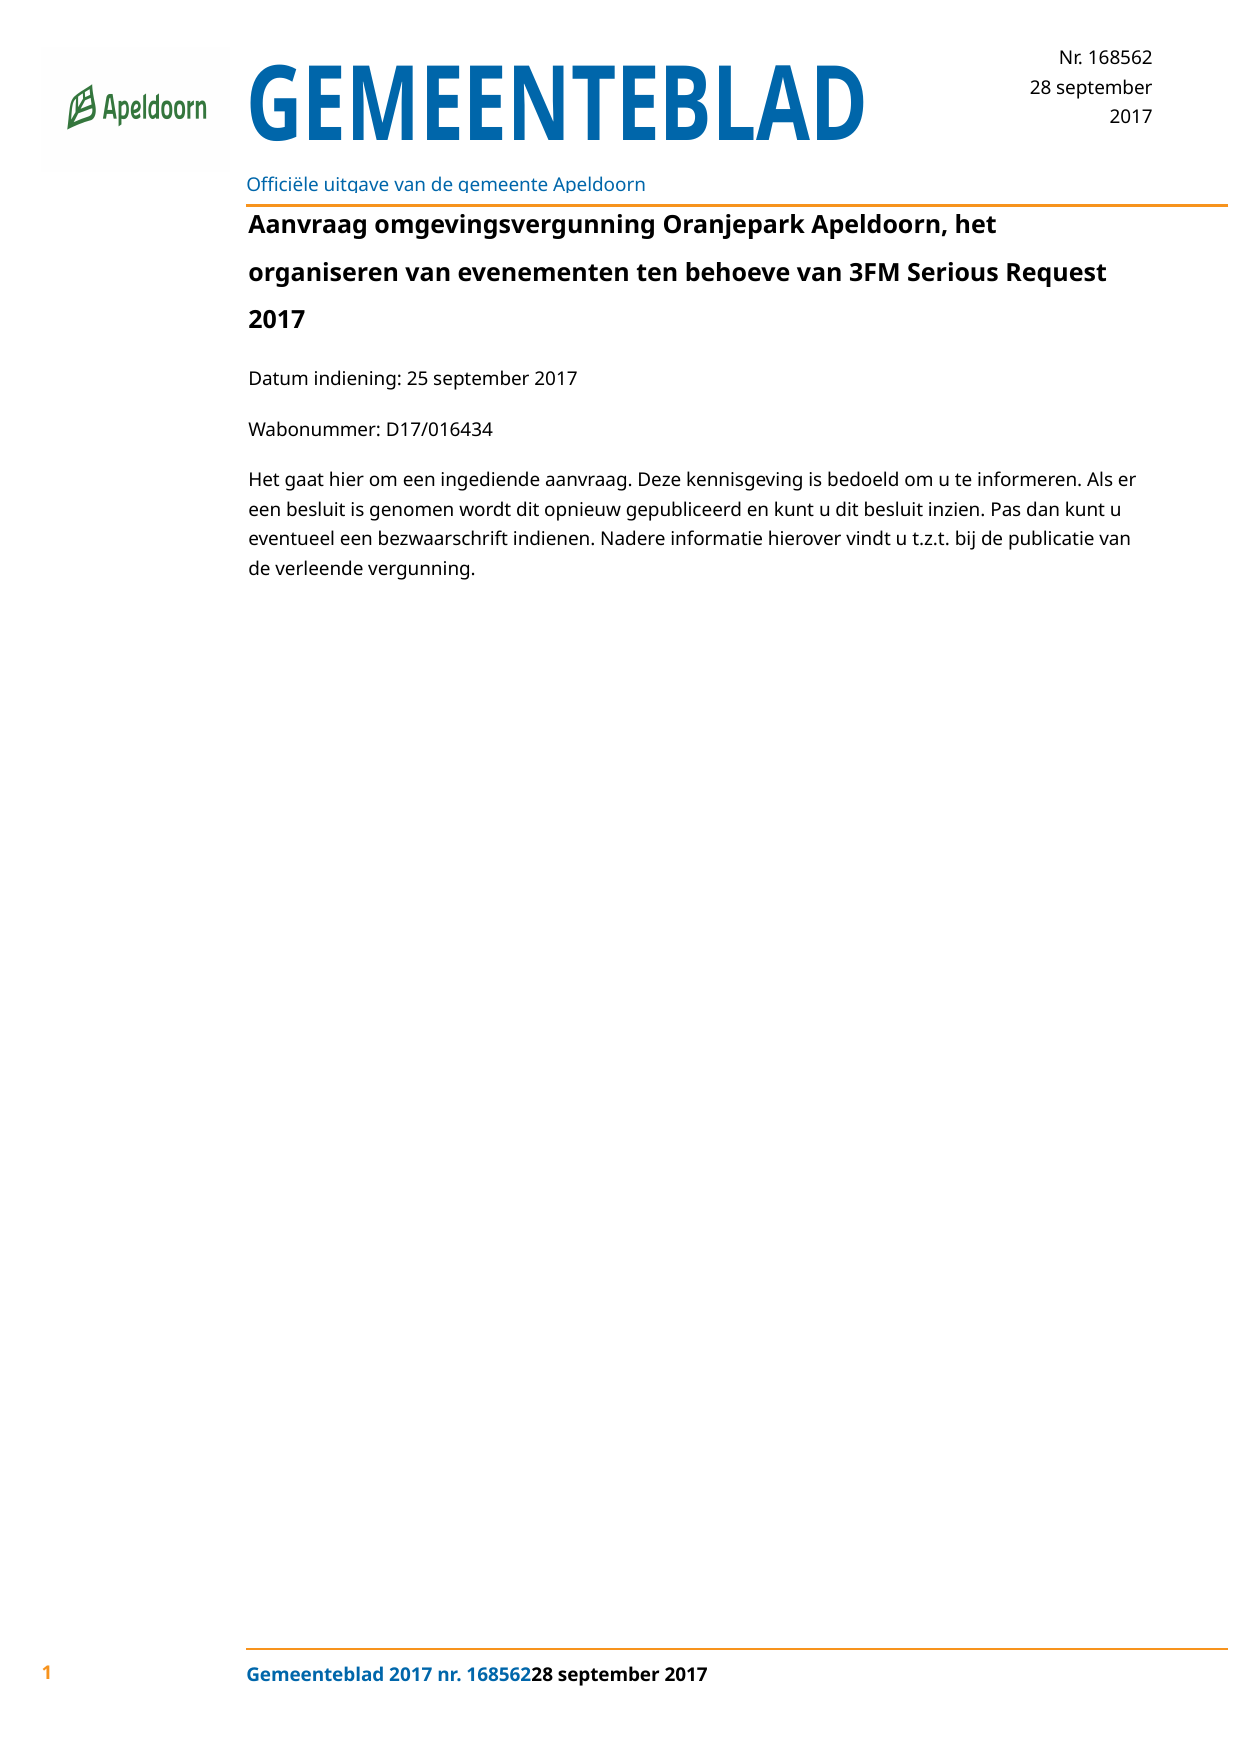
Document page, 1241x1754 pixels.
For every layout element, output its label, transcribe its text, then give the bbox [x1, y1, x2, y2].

text Wabonummer: D17/016434 [248, 416, 1152, 442]
text Het gaat hier om een ingediende aanvraag. Deze kennisgeving is bedoeld om u te informeren. Als er een besluit is genomen wordt dit opnieuw gepubliceerd en kunt u dit besluit inzien. Pas dan kunt u eventueel een bezwaarschrift indienen. Nadere informatie hierover vindt u t.z.t. bij de publicatie van de verleende vergunning. [248, 466, 1152, 581]
text Aanvraag omgevingsvergunning Oranjepark Apeldoorn, het organiseren van evenementen ten behoeve van 3FM Serious Request 2017 [248, 207, 1152, 336]
picture [41, 47, 231, 172]
text Datum indiening: 25 september 2017 [248, 366, 1152, 391]
